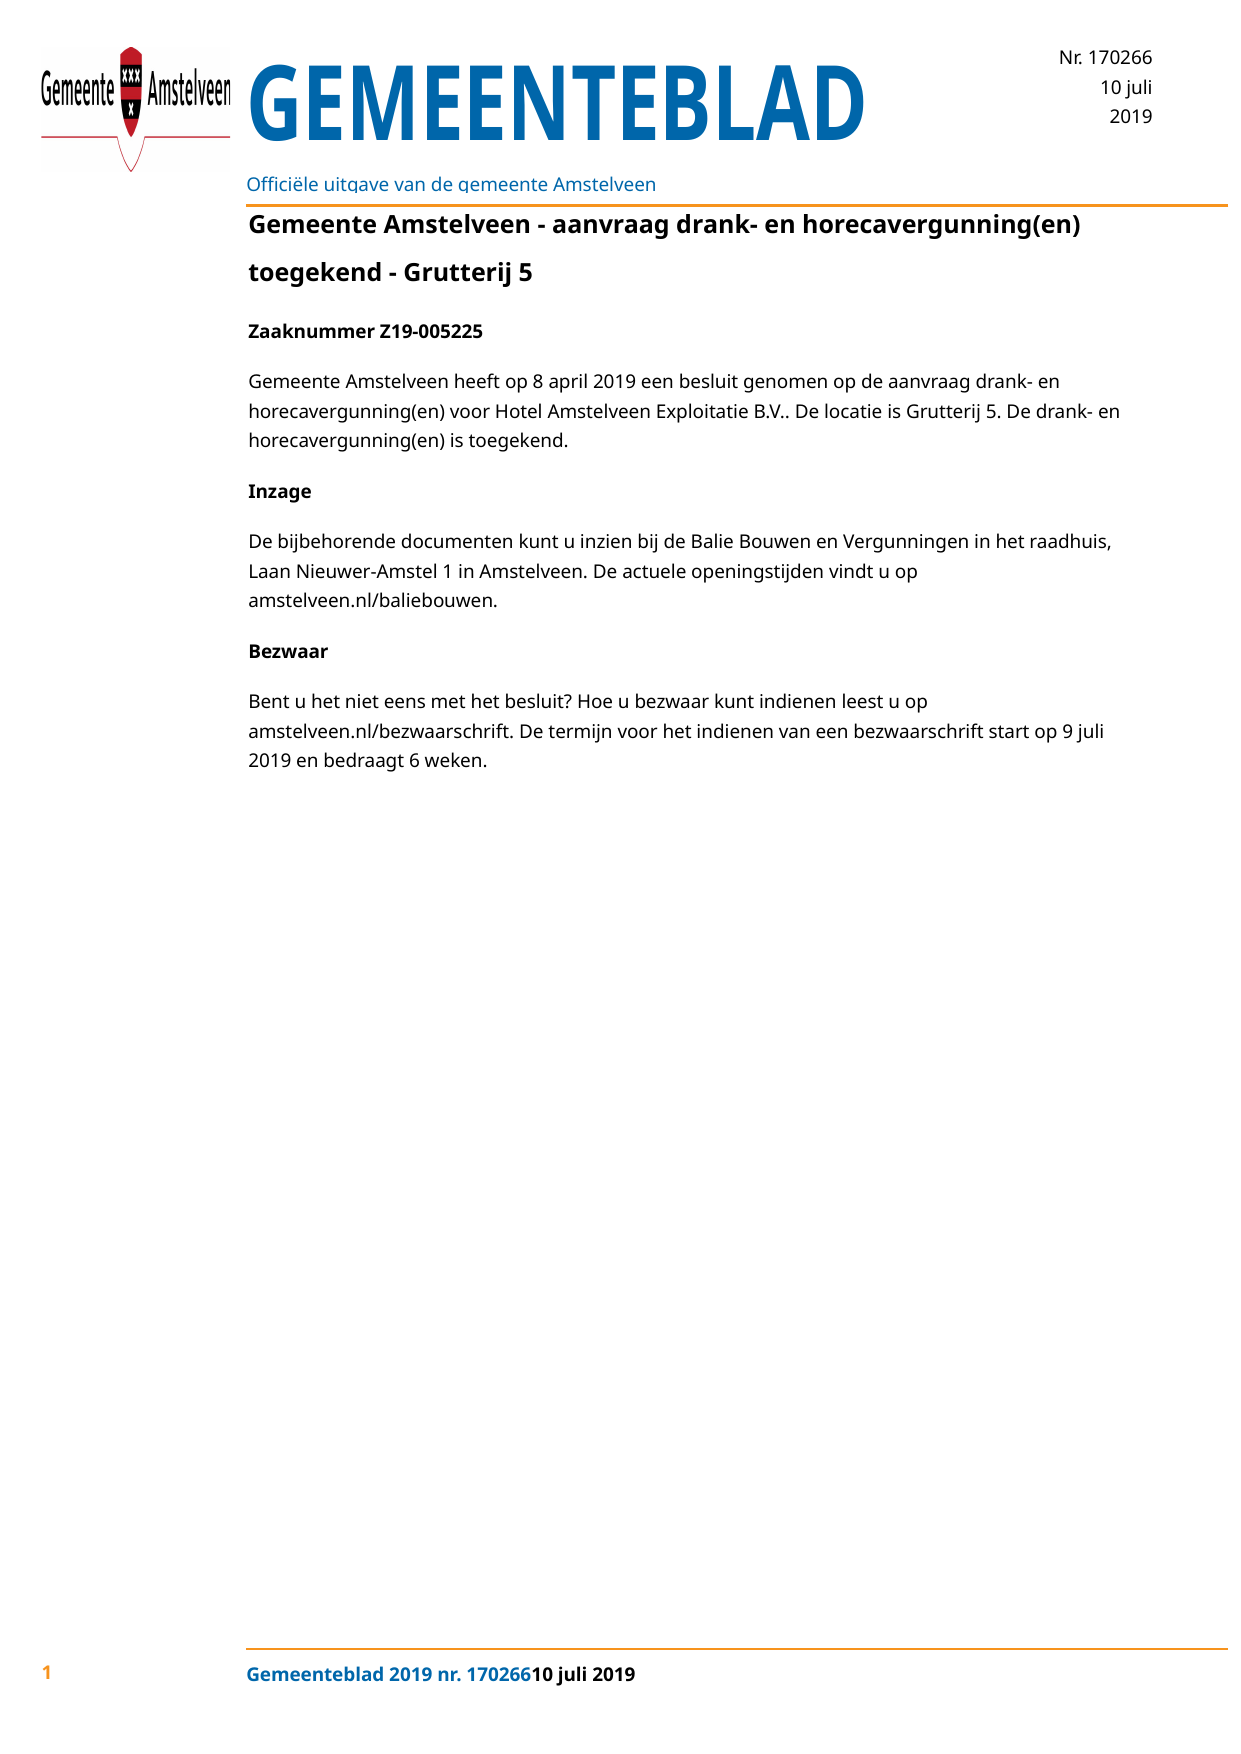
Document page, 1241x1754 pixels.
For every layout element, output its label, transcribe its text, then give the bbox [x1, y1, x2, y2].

text Zaaknummer Z19-005225 [248, 318, 1152, 344]
text Gemeente Amstelveen heeft op 8 april 2019 een besluit genomen op de aanvraag drank- en horecavergunning(en) voor Hotel Amstelveen Exploitatie B.V.. De locatie is Grutterij 5. De drank- en horecavergunning(en) is toegekend. [248, 368, 1152, 453]
text Bezwaar [248, 638, 1152, 664]
text Bent u het niet eens met het besluit? Hoe u bezwaar kunt indienen leest u op amstelveen.nl/bezwaarschrift. De termijn voor het indienen van een bezwaarschrift start op 9 juli 2019 en bedraagt 6 weken. [248, 688, 1152, 773]
text Inzage [248, 478, 1152, 504]
picture [41, 47, 231, 172]
text Gemeente Amstelveen - aanvraag drank- en horecavergunning(en) toegekend - Grutterij 5 [248, 207, 1152, 288]
text De bijbehorende documenten kunt u inzien bij de Balie Bouwen en Vergunningen in het raadhuis, Laan Nieuwer-Amstel 1 in Amstelveen. De actuele openingstijden vindt u op amstelveen.nl/baliebouwen. [248, 528, 1152, 613]
